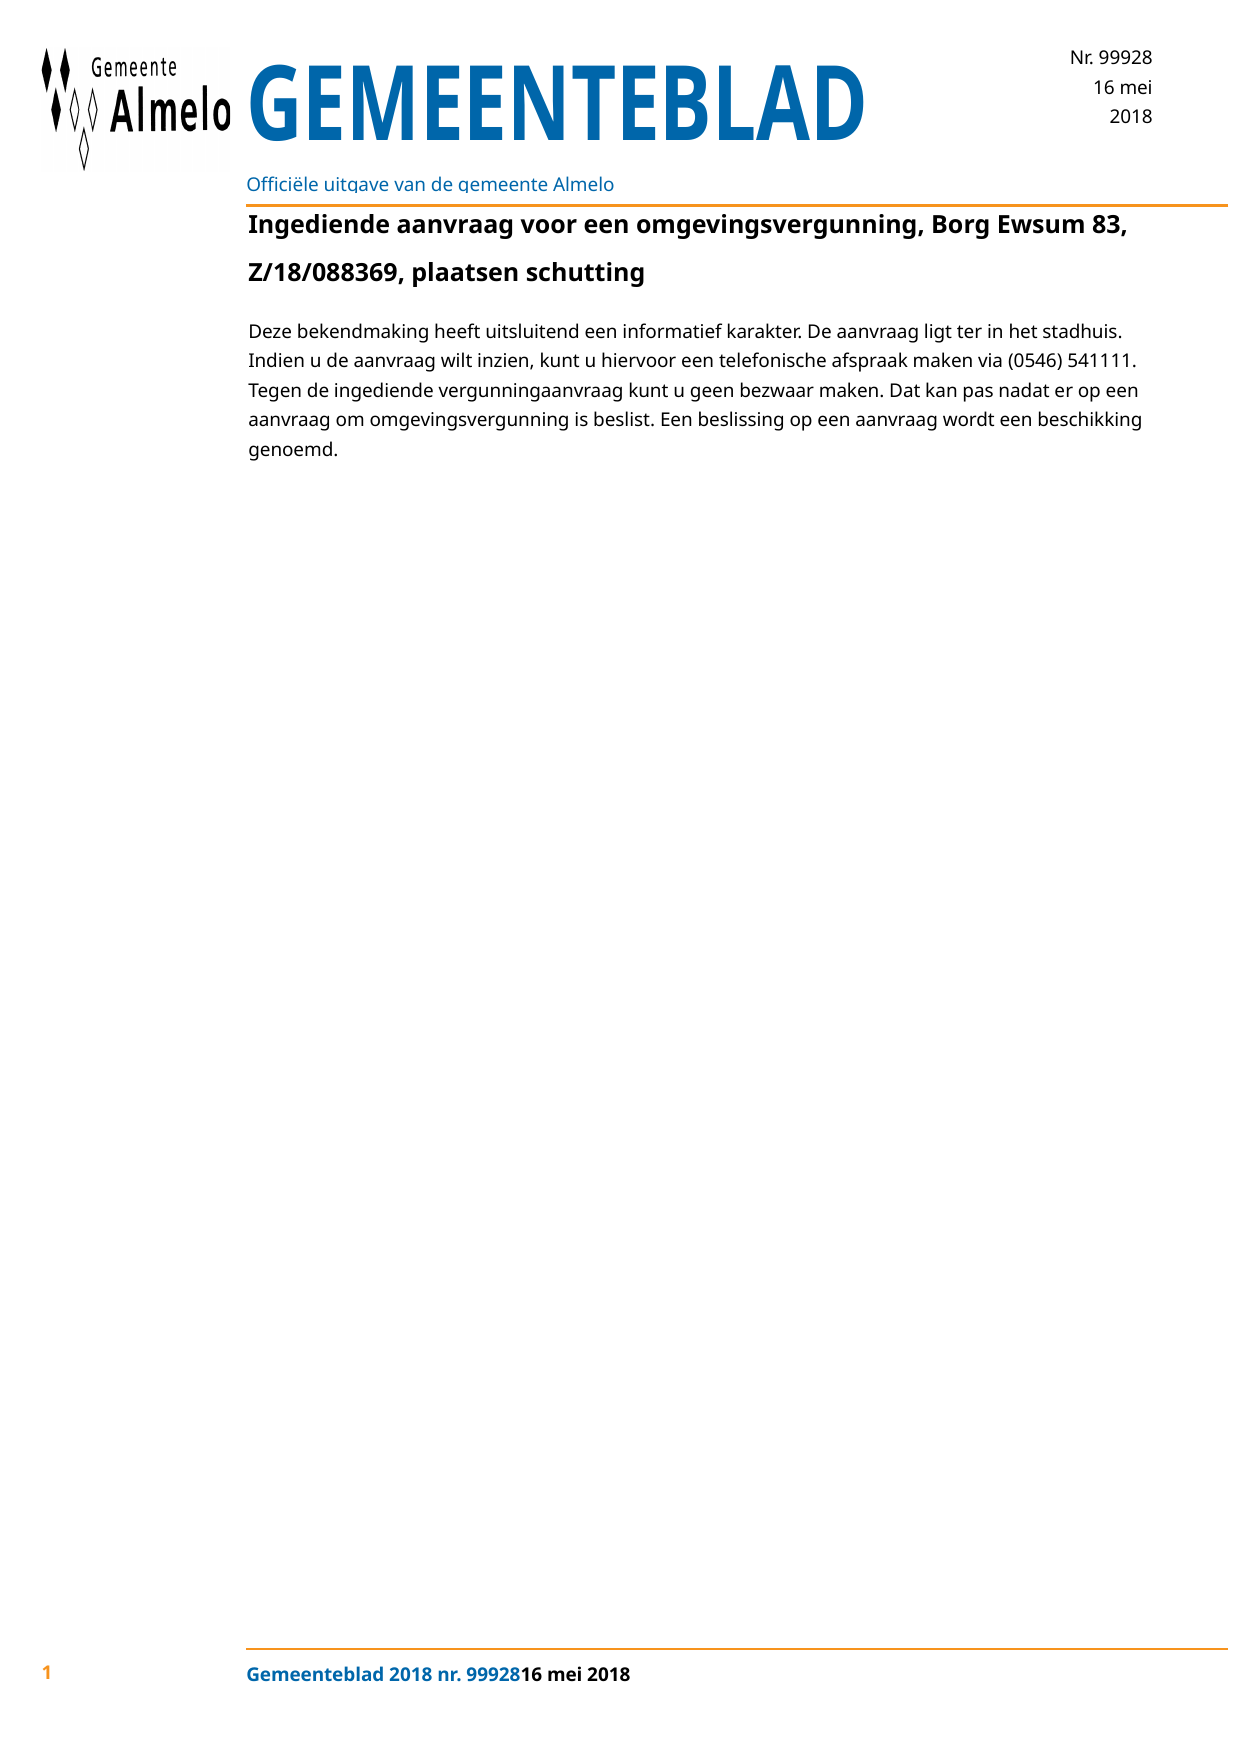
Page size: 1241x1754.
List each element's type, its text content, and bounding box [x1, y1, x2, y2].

picture [41, 47, 231, 172]
text Ingediende aanvraag voor een omgevingsvergunning, Borg Ewsum 83, Z/18/088369, plaatsen schutting [248, 207, 1152, 288]
text Deze bekendmaking heeft uitsluitend een informatief karakter. De aanvraag ligt ter in het stadhuis. Indien u de aanvraag wilt inzien, kunt u hiervoor een telefonische afspraak maken via (0546) 541111. Tegen de ingediende vergunningaanvraag kunt u geen bezwaar maken. Dat kan pas nadat er op een aanvraag om omgevingsvergunning is beslist. Een beslissing op een aanvraag wordt een beschikking genoemd. [248, 318, 1152, 462]
